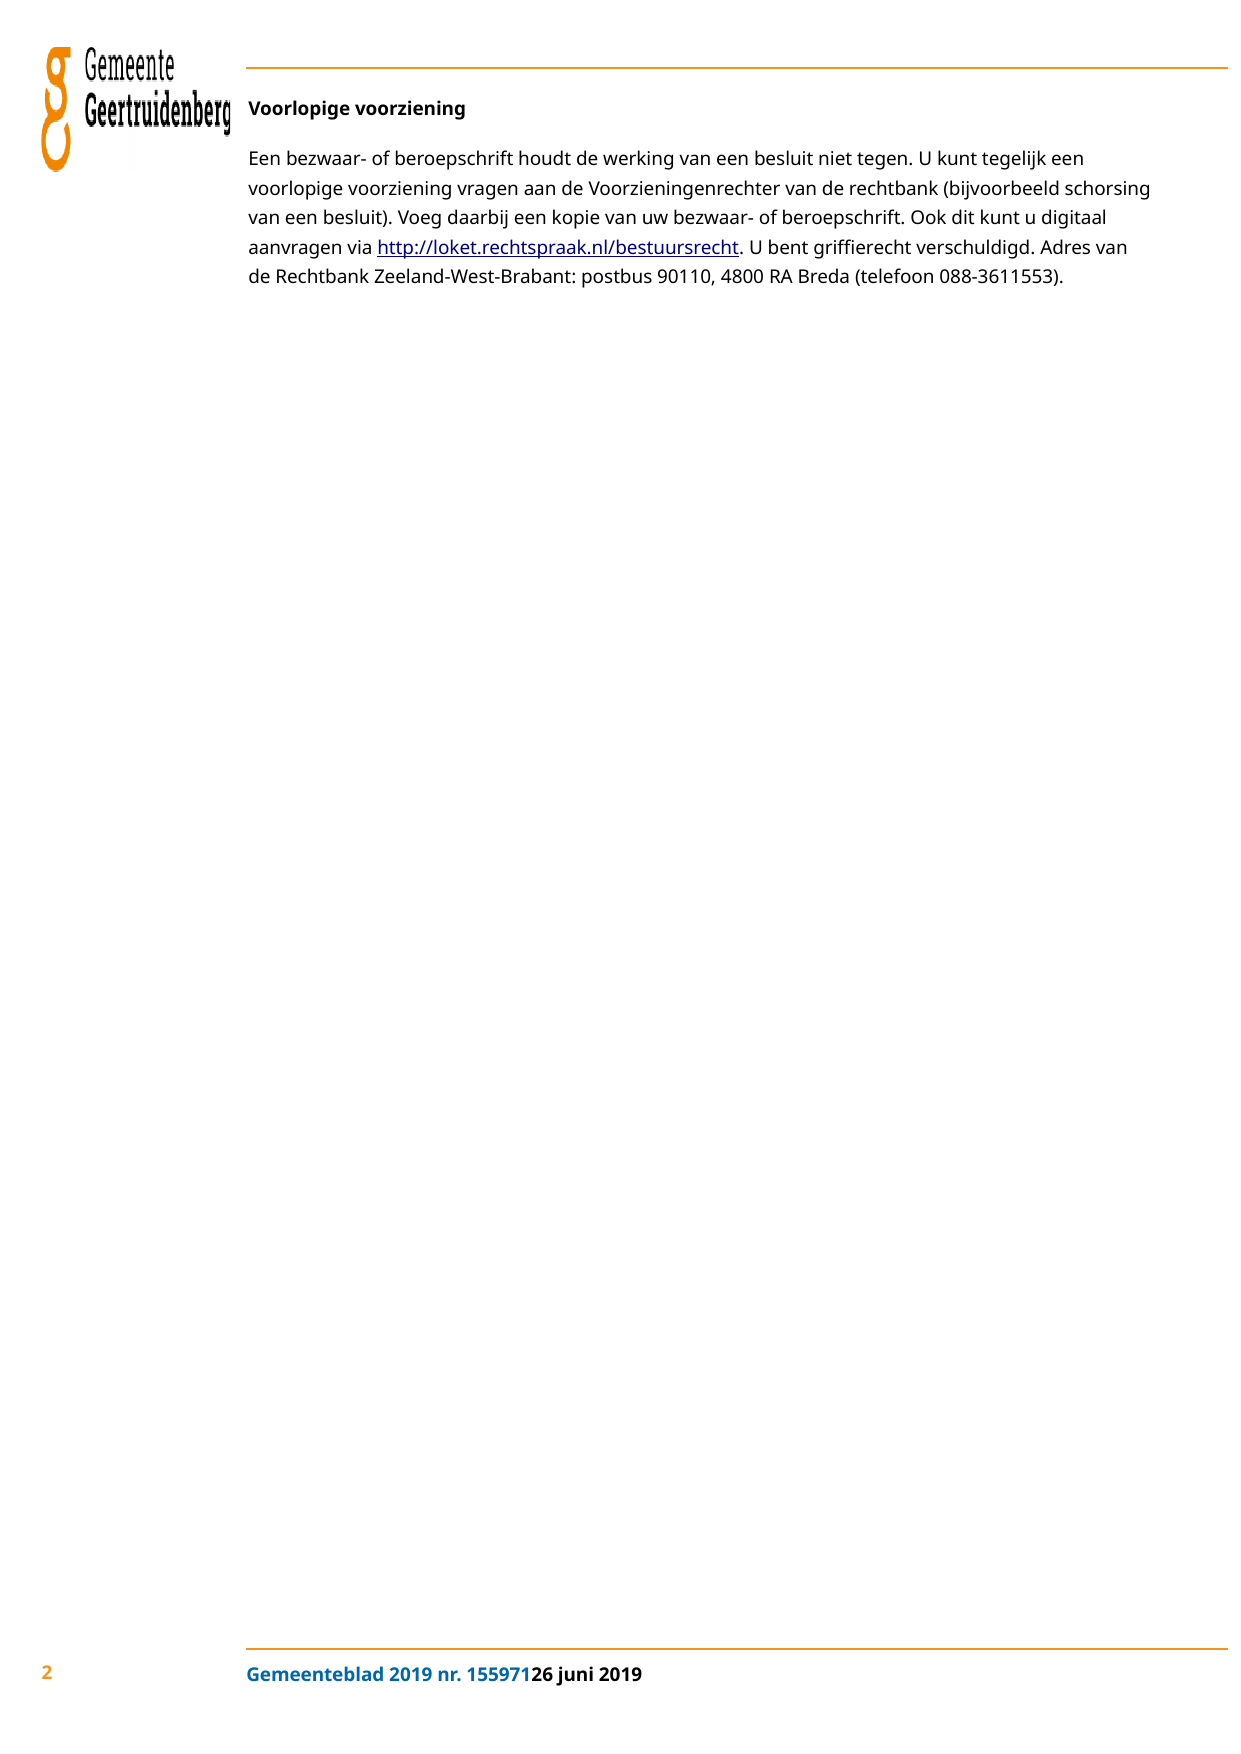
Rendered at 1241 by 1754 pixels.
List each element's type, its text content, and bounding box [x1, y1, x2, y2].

picture [41, 47, 231, 172]
text Voorlopige voorziening [248, 95, 1152, 121]
text Een bezwaar- of beroepschrift houdt de werking van een besluit niet tegen. U kunt tegelijk een voorlopige voorziening vragen aan de Voorzieningenrechter van de rechtbank (bijvoorbeeld schorsing van een besluit). Voeg daarbij een kopie van uw bezwaar- of beroepschrift. Ook dit kunt u digitaal aanvragen via http://loket.rechtspraak.nl/bestuursrecht. U bent griffierecht verschuldigd. Adres van de Rechtbank Zeeland-West-Brabant: postbus 90110, 4800 RA Breda (telefoon 088-3611553). [248, 145, 1152, 289]
